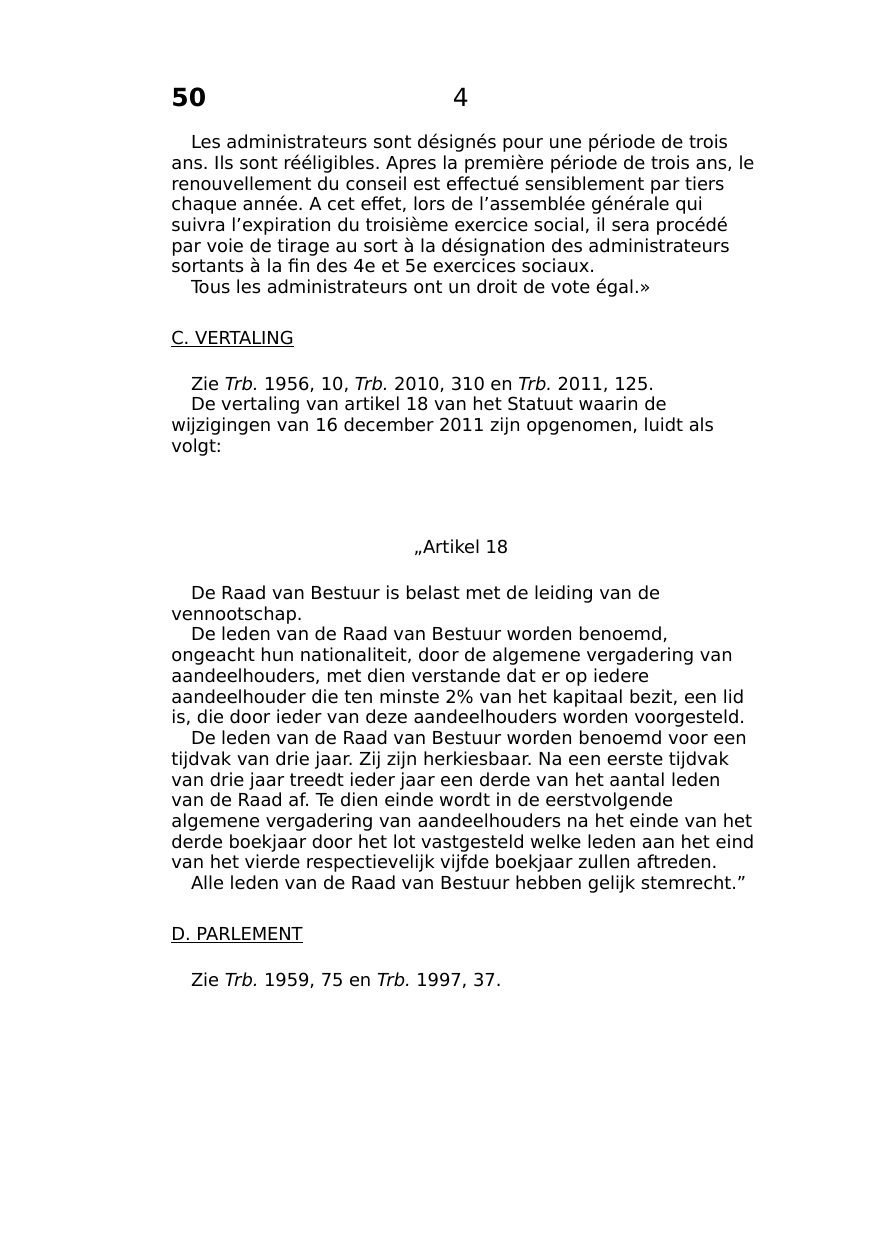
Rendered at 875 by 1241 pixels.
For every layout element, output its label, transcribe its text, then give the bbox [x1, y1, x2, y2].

subtitle „Artikel 18 [171, 537, 756, 558]
text De leden van de Raad van Bestuur worden benoemd, ongeacht hun nationaliteit, door de algemene vergadering van aandeelhouders, met dien verstande dat er op iedere aandeelhouder die ten minste 2% van het kapitaal bezit, een lid is, die door ieder van deze aandeelhouders worden voorgesteld. [171, 624, 756, 728]
text Zie Trb. 1959, 75 en Trb. 1997, 37. [171, 969, 756, 990]
text Zie Trb. 1956, 10, Trb. 2010, 310 en Trb. 2011, 125. [171, 373, 756, 394]
subtitle C. VERTALING [171, 328, 756, 348]
text Alle leden van de Raad van Bestuur hebben gelijk stemrecht.” [171, 873, 756, 894]
subtitle D. PARLEMENT [171, 924, 756, 944]
text Tous les administrateurs ont un droit de vote égal.» [171, 277, 756, 298]
text De Raad van Bestuur is belast met de leiding van de vennootschap. [171, 583, 756, 624]
text De leden van de Raad van Bestuur worden benoemd voor een tijdvak van drie jaar. Zij zijn herkiesbaar. Na een eerste tijdvak van drie jaar treedt ieder jaar een derde van het aantal leden van de Raad af. Te dien einde wordt in de eerstvolgende algemene vergadering van aandeelhouders na het einde van het derde boekjaar door het lot vastgesteld welke leden aan het eind van het vierde respectievelijk vijfde boekjaar zullen aftreden. [171, 728, 756, 873]
text De vertaling van artikel 18 van het Statuut waarin de wijzigingen van 16 december 2011 zijn opgenomen, luidt als volgt: [171, 394, 756, 456]
text Les administrateurs sont désignés pour une période de trois ans. Ils sont rééligibles. Apres la première période de trois ans, le renouvellement du conseil est effectué sensiblement par tiers chaque année. A cet effet, lors de l’assemblée générale qui suivra l’expiration du troisième exercice social, il sera procédé par voie de tirage au sort à la désignation des administrateurs sortants à la fin des 4e et 5e exercices sociaux. [171, 132, 756, 277]
